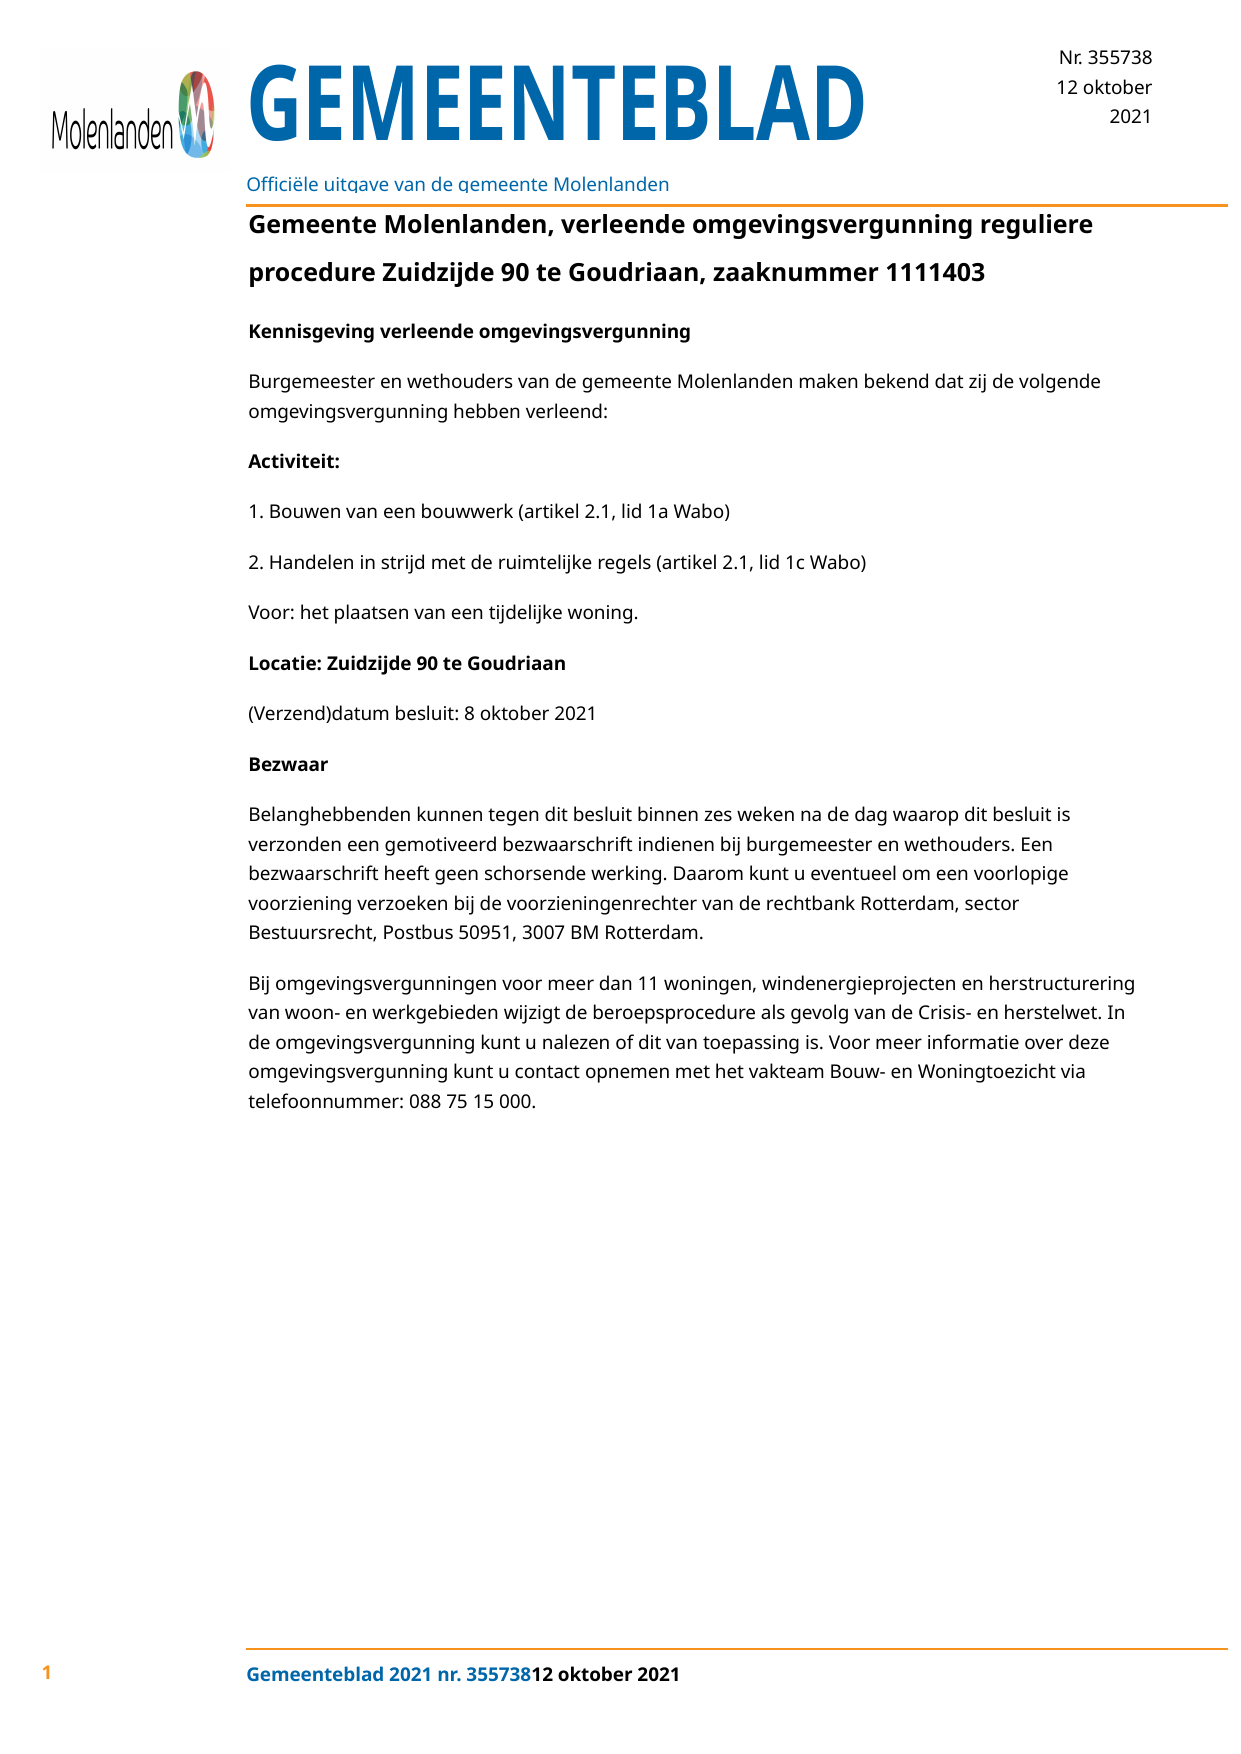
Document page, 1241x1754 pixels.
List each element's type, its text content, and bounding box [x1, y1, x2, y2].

text Voor: het plaatsen van een tijdelijke woning. [248, 599, 1152, 625]
text Bij omgevingsvergunningen voor meer dan 11 woningen, windenergieprojecten en herstructurering van woon- en werkgebieden wijzigt de beroepsprocedure als gevolg van de Crisis- en herstelwet. In de omgevingsvergunning kunt u nalezen of dit van toepassing is. Voor meer informatie over deze omgevingsvergunning kunt u contact opnemen met het vakteam Bouw- en Woningtoezicht via telefoonnummer: 088 75 15 000. [248, 970, 1152, 1114]
text Belanghebbenden kunnen tegen dit besluit binnen zes weken na de dag waarop dit besluit is verzonden een gemotiveerd bezwaarschrift indienen bij burgemeester en wethouders. Een bezwaarschrift heeft geen schorsende werking. Daarom kunt u eventueel om een voorlopige voorziening verzoeken bij de voorzieningenrechter van de rechtbank Rotterdam, sector Bestuursrecht, Postbus 50951, 3007 BM Rotterdam. [248, 801, 1152, 945]
text Locatie: Zuidzijde 90 te Goudriaan [248, 650, 1152, 676]
text Bezwaar [248, 751, 1152, 777]
picture [41, 47, 231, 172]
text Activiteit: [248, 448, 1152, 474]
text 1. Bouwen van een bouwwerk (artikel 2.1, lid 1a Wabo) [248, 499, 1152, 524]
text Kennisgeving verleende omgevingsvergunning [248, 318, 1152, 344]
text (Verzend)datum besluit: 8 oktober 2021 [248, 700, 1152, 726]
text Gemeente Molenlanden, verleende omgevingsvergunning reguliere procedure Zuidzijde 90 te Goudriaan, zaaknummer 1111403 [248, 207, 1152, 288]
text Burgemeester en wethouders van de gemeente Molenlanden maken bekend dat zij de volgende omgevingsvergunning hebben verleend: [248, 368, 1152, 424]
text 2. Handelen in strijd met de ruimtelijke regels (artikel 2.1, lid 1c Wabo) [248, 549, 1152, 575]
